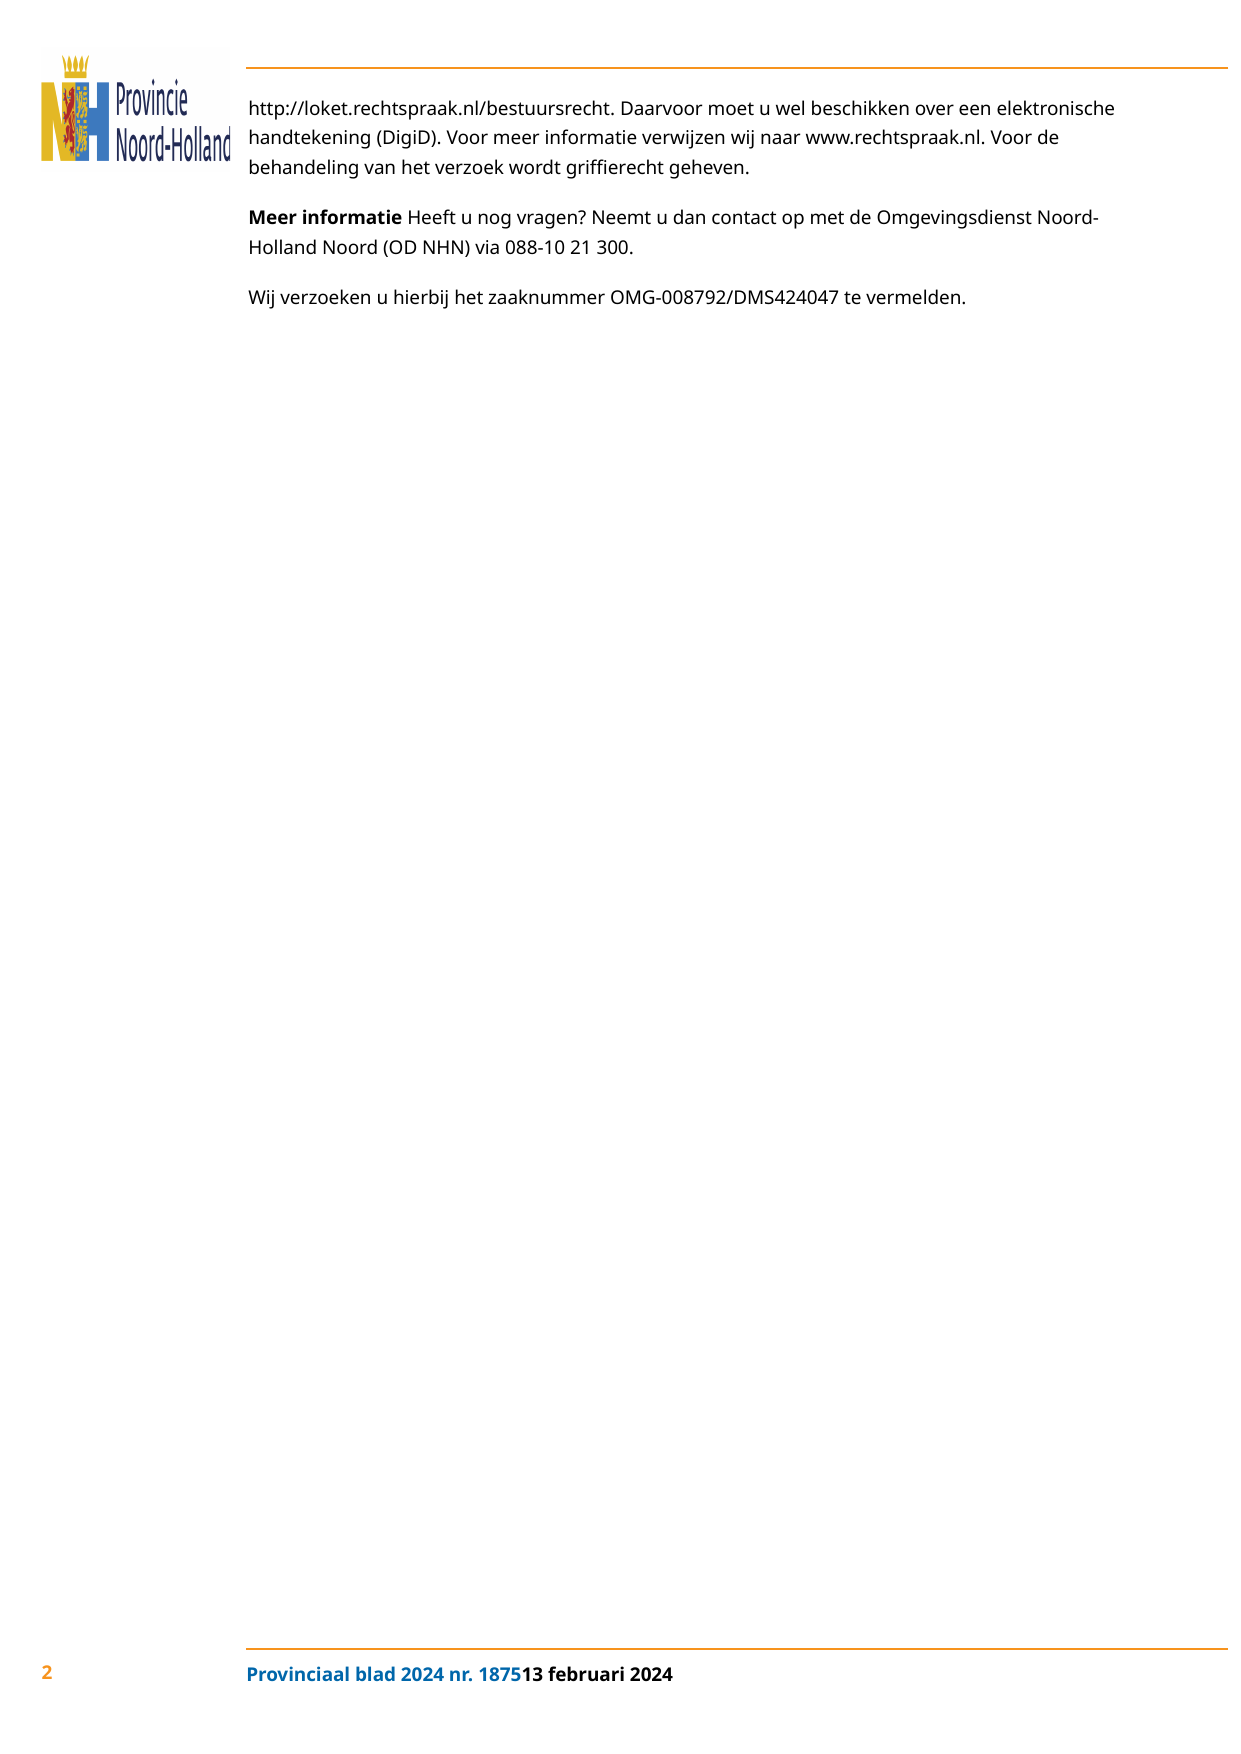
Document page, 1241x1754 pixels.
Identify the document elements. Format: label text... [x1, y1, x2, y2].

text Wij verzoeken u hierbij het zaaknummer OMG-008792/DMS424047 te vermelden. [248, 284, 1152, 310]
text Meer informatie Heeft u nog vragen? Neemt u dan contact op met de Omgevingsdienst Noord-Holland Noord (OD NHN) via 088-10 21 300. [248, 204, 1152, 260]
text http://loket.rechtspraak.nl/bestuursrecht. Daarvoor moet u wel beschikken over een elektronische handtekening (DigiD). Voor meer informatie verwijzen wij naar www.rechtspraak.nl. Voor de behandeling van het verzoek wordt griffierecht geheven. [248, 95, 1152, 180]
picture [41, 47, 231, 172]
